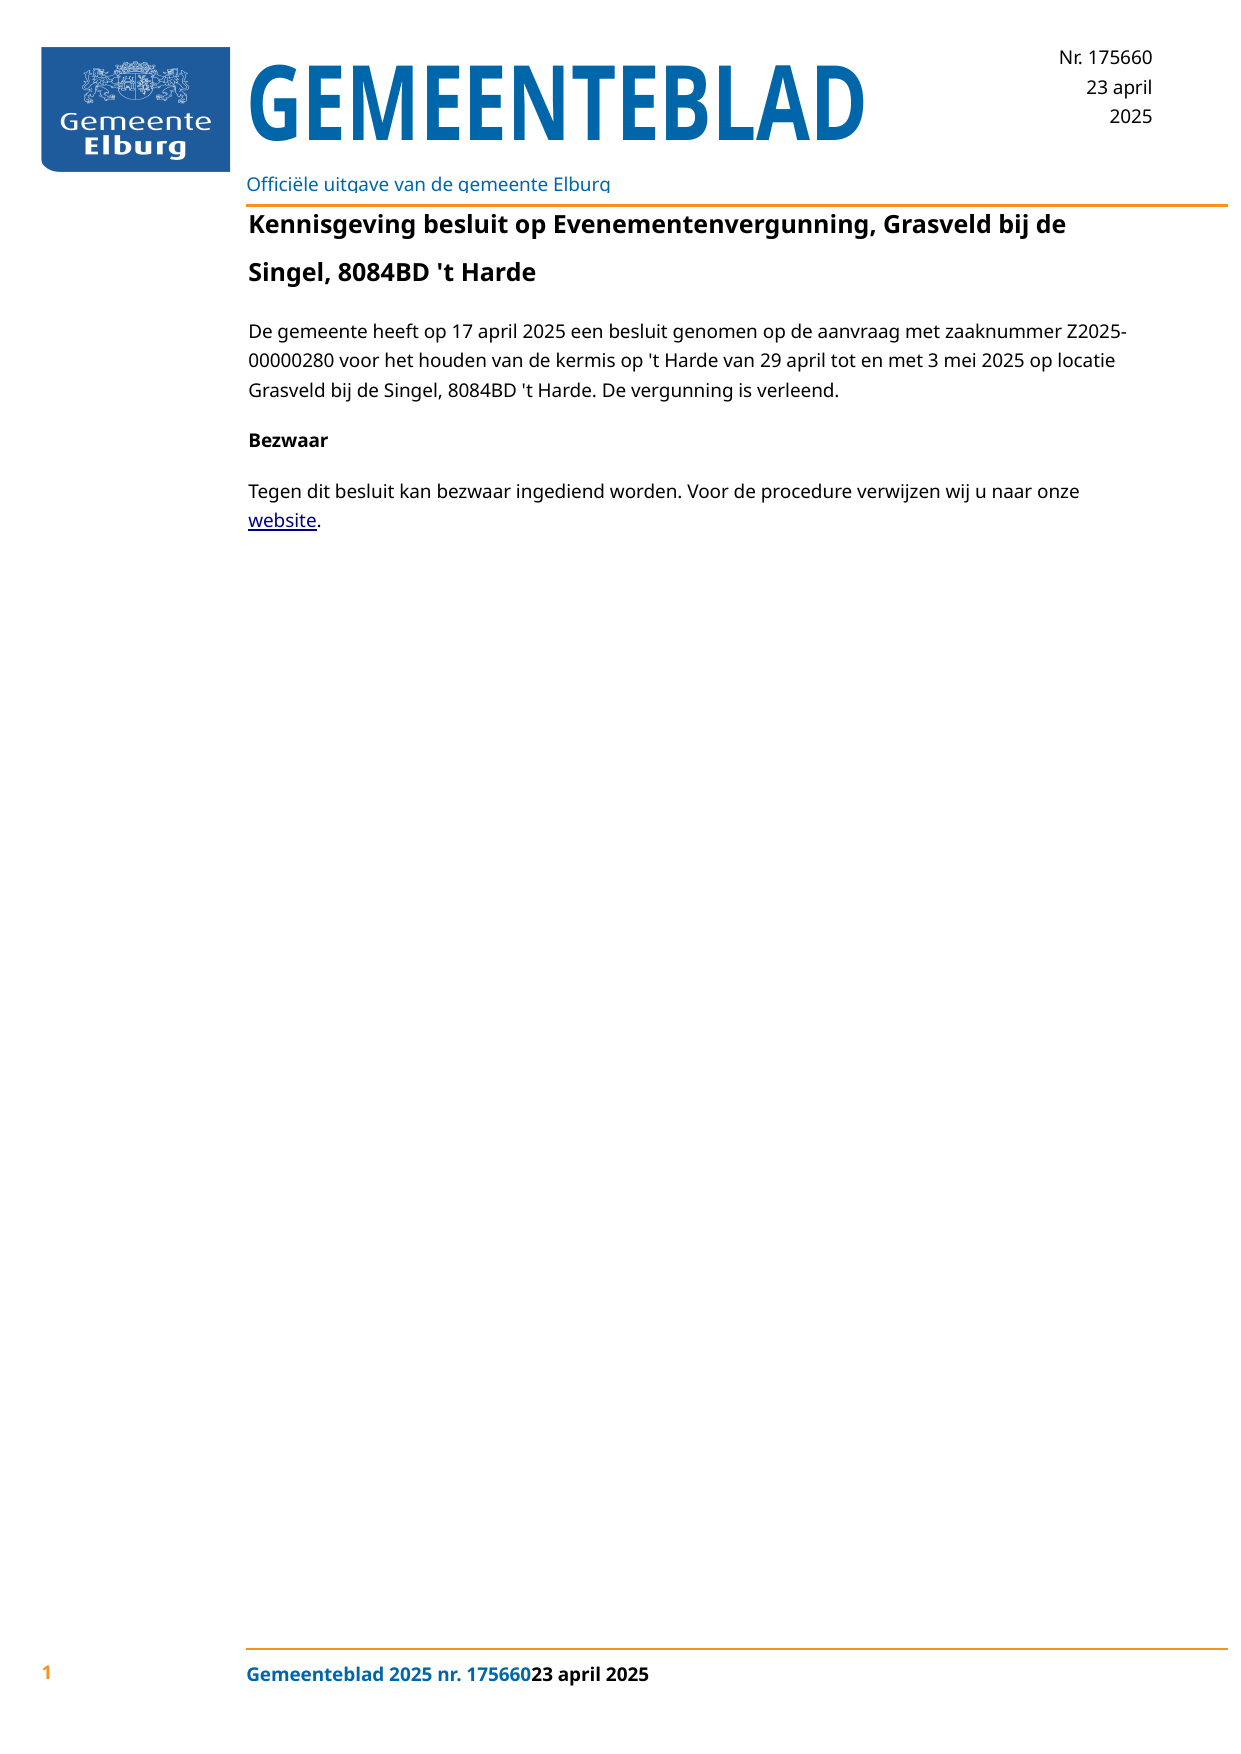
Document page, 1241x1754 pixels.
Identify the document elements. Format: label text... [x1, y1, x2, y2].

text Kennisgeving besluit op Evenementenvergunning, Grasveld bij de Singel, 8084BD 't Harde [248, 207, 1152, 288]
text De gemeente heeft op 17 april 2025 een besluit genomen op de aanvraag met zaaknummer Z2025-00000280 voor het houden van de kermis op 't Harde van 29 april tot en met 3 mei 2025 op locatie Grasveld bij de Singel, 8084BD 't Harde. De vergunning is verleend. [248, 318, 1152, 403]
picture [41, 47, 231, 172]
text Tegen dit besluit kan bezwaar ingediend worden. Voor de procedure verwijzen wij u naar onze website. [248, 478, 1152, 533]
text Bezwaar [248, 427, 1152, 453]
